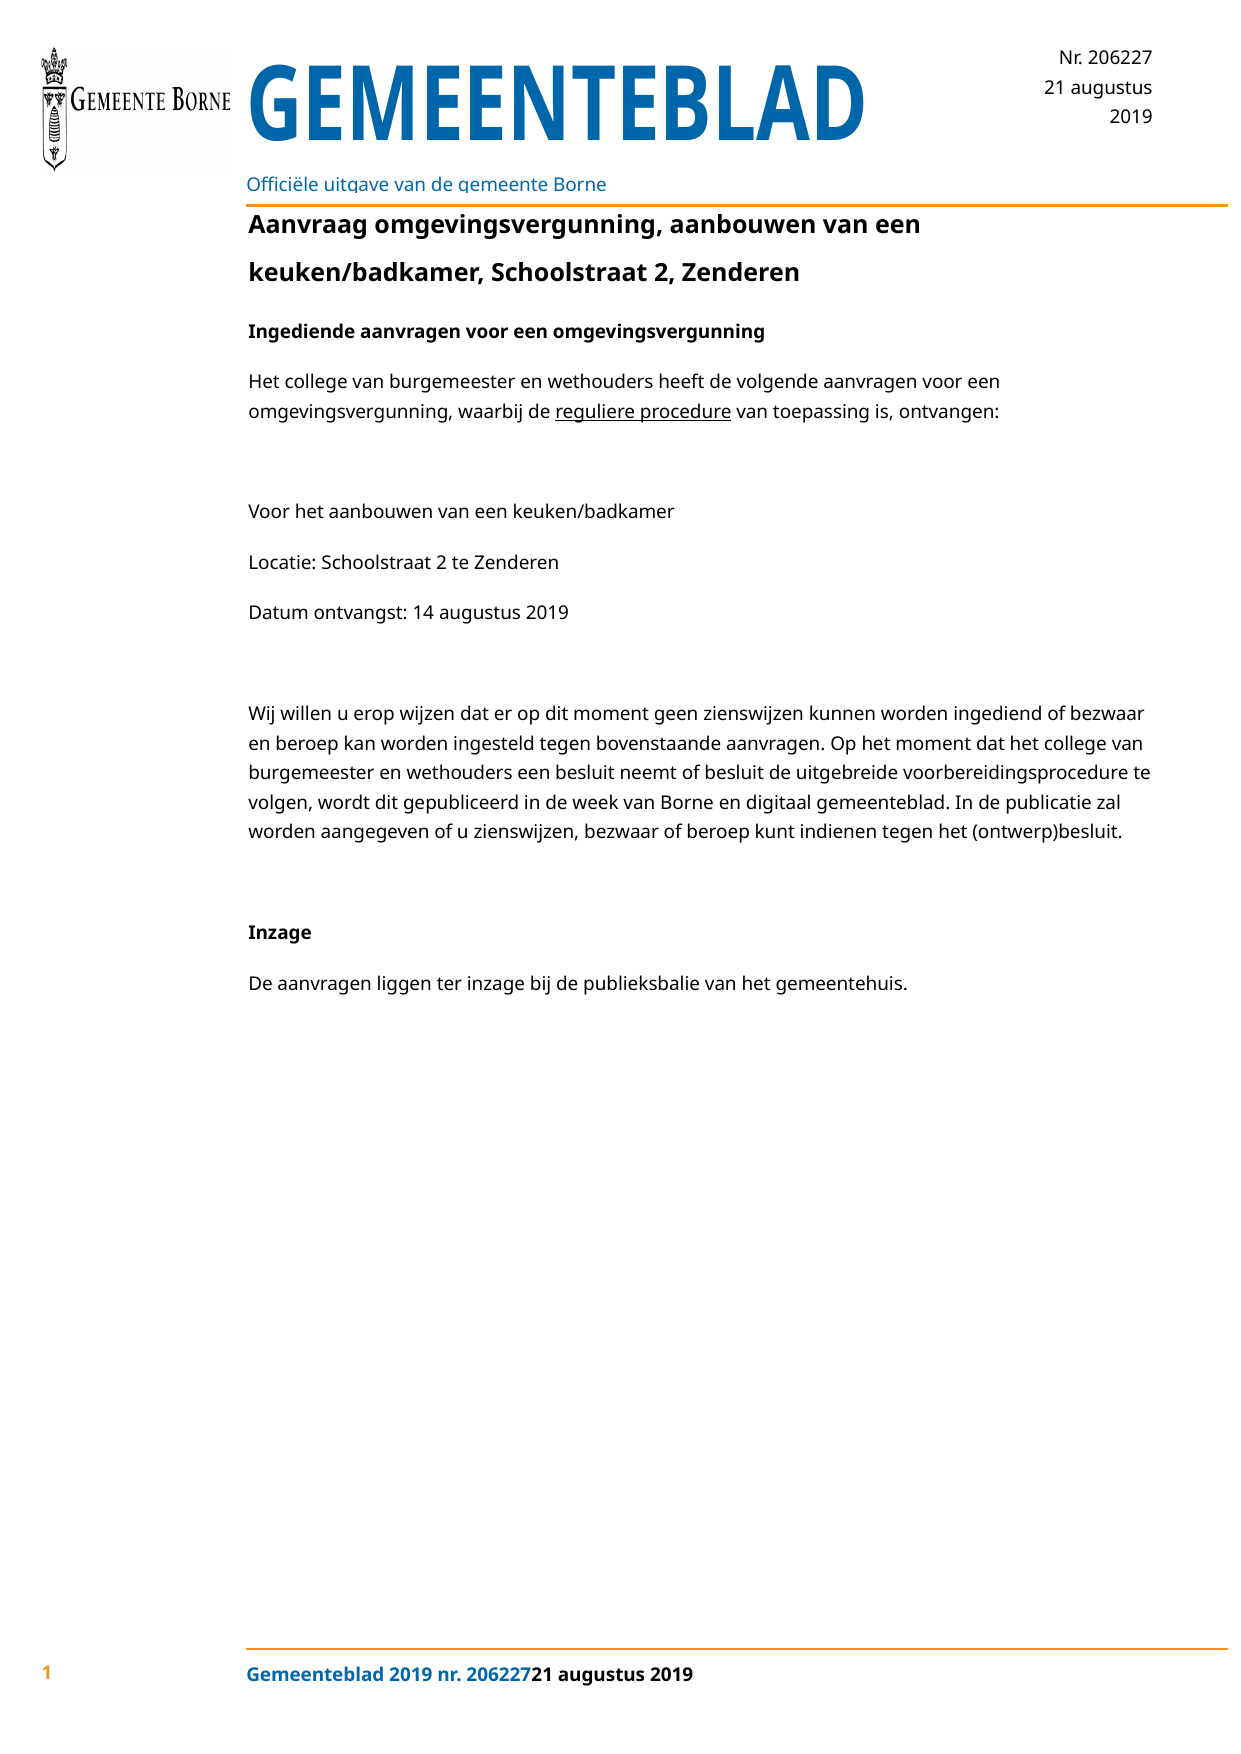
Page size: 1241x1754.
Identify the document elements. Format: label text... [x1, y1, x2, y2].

text Ingediende aanvragen voor een omgevingsvergunning [248, 318, 1152, 344]
text Locatie: Schoolstraat 2 te Zenderen [248, 549, 1152, 575]
text Wij willen u erop wijzen dat er op dit moment geen zienswijzen kunnen worden ingediend of bezwaar en beroep kan worden ingesteld tegen bovenstaande aanvragen. Op het moment dat het college van burgemeester en wethouders een besluit neemt of besluit de uitgebreide voorbereidingsprocedure te volgen, wordt dit gepubliceerd in de week van Borne en digitaal gemeenteblad. In de publicatie zal worden aangegeven of u zienswijzen, bezwaar of beroep kunt indienen tegen het (ontwerp)besluit. [248, 700, 1152, 844]
text De aanvragen liggen ter inzage bij de publieksbalie van het gemeentehuis. [248, 970, 1152, 996]
text Inzage [248, 919, 1152, 945]
text Aanvraag omgevingsvergunning, aanbouwen van een keuken/badkamer, Schoolstraat 2, Zenderen [248, 207, 1152, 288]
picture [41, 47, 231, 172]
text Voor het aanbouwen van een keuken/badkamer [248, 499, 1152, 524]
text Datum ontvangst: 14 augustus 2019 [248, 599, 1152, 625]
text Het college van burgemeester en wethouders heeft de volgende aanvragen voor een omgevingsvergunning, waarbij de reguliere procedure van toepassing is, ontvangen: [248, 368, 1152, 424]
